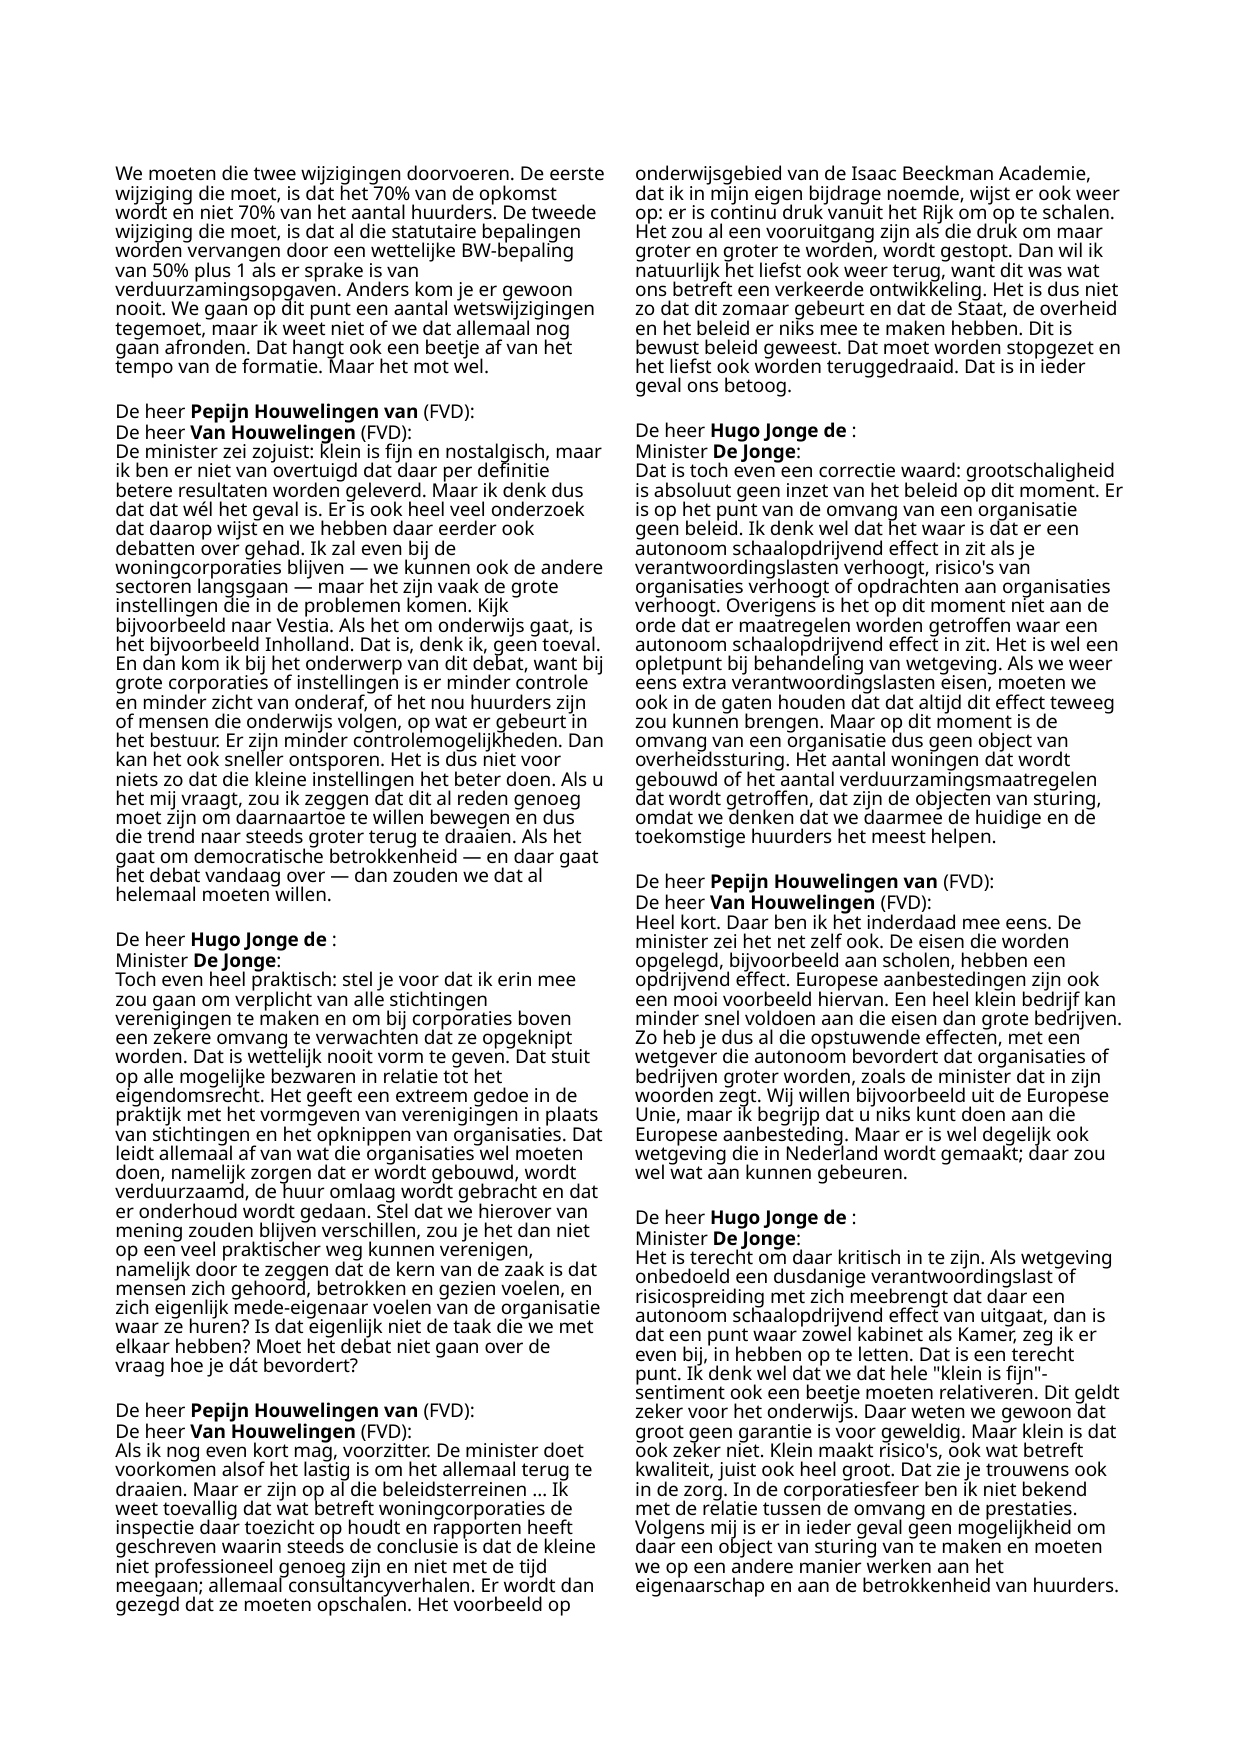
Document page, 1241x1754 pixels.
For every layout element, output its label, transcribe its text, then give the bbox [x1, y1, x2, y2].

text De heer Pepijn Houwelingen van (FVD): [115, 398, 605, 424]
text onderwijsgebied van de Isaac Beeckman Academie, dat ik in mijn eigen bijdrage noemde, wijst er ook weer op: er is continu druk vanuit het Rijk om op te schalen. Het zou al een vooruitgang zijn als die druk om maar groter en groter te worden, wordt gestopt. Dan wil ik natuurlijk het liefst ook weer terug, want dit was wat ons betreft een verkeerde ontwikkeling. Het is dus niet zo dat dit zomaar gebeurt en dat de Staat, de overheid en het beleid er niks mee te maken hebben. Dit is bewust beleid geweest. Dat moet worden stopgezet en het liefst ook worden teruggedraaid. Dat is in ieder geval ons betoog. [635, 165, 1125, 397]
text De heer Van Houwelingen (FVD): [115, 1423, 605, 1442]
text Als ik nog even kort mag, voorzitter. De minister doet voorkomen alsof het lastig is om het allemaal terug te draaien. Maar er zijn op al die beleidsterreinen … Ik weet toevallig dat wat betreft woningcorporaties de inspectie daar toezicht op houdt en rapporten heeft geschreven waarin steeds de conclusie is dat de kleine niet professioneel genoeg zijn en niet met de tijd meegaan; allemaal consultancyverhalen. Er wordt dan gezegd dat ze moeten opschalen. Het voorbeeld op [115, 1442, 605, 1615]
text Minister De Jonge: [635, 443, 1125, 462]
text De heer Pepijn Houwelingen van (FVD): [635, 869, 1125, 894]
text De heer Van Houwelingen (FVD): [635, 894, 1125, 914]
text Toch even heel praktisch: stel je voor dat ik erin mee zou gaan om verplicht van alle stichtingen verenigingen te maken en om bij corporaties boven een zekere omvang te verwachten dat ze opgeknipt worden. Dat is wettelijk nooit vorm te geven. Dat stuit op alle mogelijke bezwaren in relatie tot het eigendomsrecht. Het geeft een extreem gedoe in de praktijk met het vormgeven van verenigingen in plaats van stichtingen en het opknippen van organisaties. Dat leidt allemaal af van wat die organisaties wel moeten doen, namelijk zorgen dat er wordt gebouwd, wordt verduurzaamd, de huur omlaag wordt gebracht en dat er onderhoud wordt gedaan. Stel dat we hierover van mening zouden blijven verschillen, zou je het dan niet op een veel praktischer weg kunnen verenigen, namelijk door te zeggen dat de kern van de zaak is dat mensen zich gehoord, betrokken en gezien voelen, en zich eigenlijk mede-eigenaar voelen van de organisatie waar ze huren? Is dat eigenlijk niet de taak die we met elkaar hebben? Moet het debat niet gaan over de vraag hoe je dát bevordert? [115, 971, 605, 1376]
text De heer Pepijn Houwelingen van (FVD): [115, 1397, 605, 1423]
text De heer Hugo Jonge de : [115, 926, 605, 952]
text Minister De Jonge: [115, 952, 605, 971]
text De heer Van Houwelingen (FVD): [115, 424, 605, 443]
text Dat is toch even een correctie waard: grootschaligheid is absoluut geen inzet van het beleid op dit moment. Er is op het punt van de omvang van een organisatie geen beleid. Ik denk wel dat het waar is dat er een autonoom schaalopdrijvend effect in zit als je verantwoordingslasten verhoogt, risico's van organisaties verhoogt of opdrachten aan organisaties verhoogt. Overigens is het op dit moment niet aan de orde dat er maatregelen worden getroffen waar een autonoom schaalopdrijvend effect in zit. Het is wel een opletpunt bij behandeling van wetgeving. Als we weer eens extra verantwoordingslasten eisen, moeten we ook in de gaten houden dat dat altijd dit effect teweeg zou kunnen brengen. Maar op dit moment is de omvang van een organisatie dus geen object van overheidssturing. Het aantal woningen dat wordt gebouwd of het aantal verduurzamingsmaatregelen dat wordt getroffen, dat zijn de objecten van sturing, omdat we denken dat we daarmee de huidige en de toekomstige huurders het meest helpen. [635, 462, 1125, 848]
text Minister De Jonge: [635, 1230, 1125, 1249]
text De heer Hugo Jonge de : [635, 1204, 1125, 1230]
text De heer Hugo Jonge de : [635, 417, 1125, 443]
text We moeten die twee wijzigingen doorvoeren. De eerste wijziging die moet, is dat het 70% van de opkomst wordt en niet 70% van het aantal huurders. De tweede wijziging die moet, is dat al die statutaire bepalingen worden vervangen door een wettelijke BW-bepaling van 50% plus 1 als er sprake is van verduurzamingsopgaven. Anders kom je er gewoon nooit. We gaan op dit punt een aantal wetswijzigingen tegemoet, maar ik weet niet of we dat allemaal nog gaan afronden. Dat hangt ook een beetje af van het tempo van de formatie. Maar het mot wel. [115, 165, 605, 377]
text De minister zei zojuist: klein is fijn en nostalgisch, maar ik ben er niet van overtuigd dat daar per definitie betere resultaten worden geleverd. Maar ik denk dus dat dat wél het geval is. Er is ook heel veel onderzoek dat daarop wijst en we hebben daar eerder ook debatten over gehad. Ik zal even bij de woningcorporaties blijven — we kunnen ook de andere sectoren langsgaan — maar het zijn vaak de grote instellingen die in de problemen komen. Kijk bijvoorbeeld naar Vestia. Als het om onderwijs gaat, is het bijvoorbeeld Inholland. Dat is, denk ik, geen toeval. En dan kom ik bij het onderwerp van dit debat, want bij grote corporaties of instellingen is er minder controle en minder zicht van onderaf, of het nou huurders zijn of mensen die onderwijs volgen, op wat er gebeurt in het bestuur. Er zijn minder controlemogelijkheden. Dan kan het ook sneller ontsporen. Het is dus niet voor niets zo dat die kleine instellingen het beter doen. Als u het mij vraagt, zou ik zeggen dat dit al reden genoeg moet zijn om daarnaartoe te willen bewegen en dus die trend naar steeds groter terug te draaien. Als het gaat om democratische betrokkenheid — en daar gaat het debat vandaag over — dan zouden we dat al helemaal moeten willen. [115, 443, 605, 906]
text Het is terecht om daar kritisch in te zijn. Als wetgeving onbedoeld een dusdanige verantwoordingslast of risicospreiding met zich meebrengt dat daar een autonoom schaalopdrijvend effect van uitgaat, dan is dat een punt waar zowel kabinet als Kamer, zeg ik er even bij, in hebben op te letten. Dat is een terecht punt. Ik denk wel dat we dat hele "klein is fijn"-sentiment ook een beetje moeten relativeren. Dit geldt zeker voor het onderwijs. Daar weten we gewoon dat groot geen garantie is voor geweldig. Maar klein is dat ook zeker niet. Klein maakt risico's, ook wat betreft kwaliteit, juist ook heel groot. Dat zie je trouwens ook in de zorg. In de corporatiesfeer ben ik niet bekend met de relatie tussen de omvang en de prestaties. Volgens mij is er in ieder geval geen mogelijkheid om daar een object van sturing van te maken en moeten we op een andere manier werken aan het eigenaarschap en aan de betrokkenheid van huurders. [635, 1249, 1125, 1596]
text Heel kort. Daar ben ik het inderdaad mee eens. De minister zei het net zelf ook. De eisen die worden opgelegd, bijvoorbeeld aan scholen, hebben een opdrijvend effect. Europese aanbestedingen zijn ook een mooi voorbeeld hiervan. Een heel klein bedrijf kan minder snel voldoen aan die eisen dan grote bedrijven. Zo heb je dus al die opstuwende effecten, met een wetgever die autonoom bevordert dat organisaties of bedrijven groter worden, zoals de minister dat in zijn woorden zegt. Wij willen bijvoorbeeld uit de Europese Unie, maar ik begrijp dat u niks kunt doen aan die Europese aanbesteding. Maar er is wel degelijk ook wetgeving die in Nederland wordt gemaakt; daar zou wel wat aan kunnen gebeuren. [635, 914, 1125, 1183]
